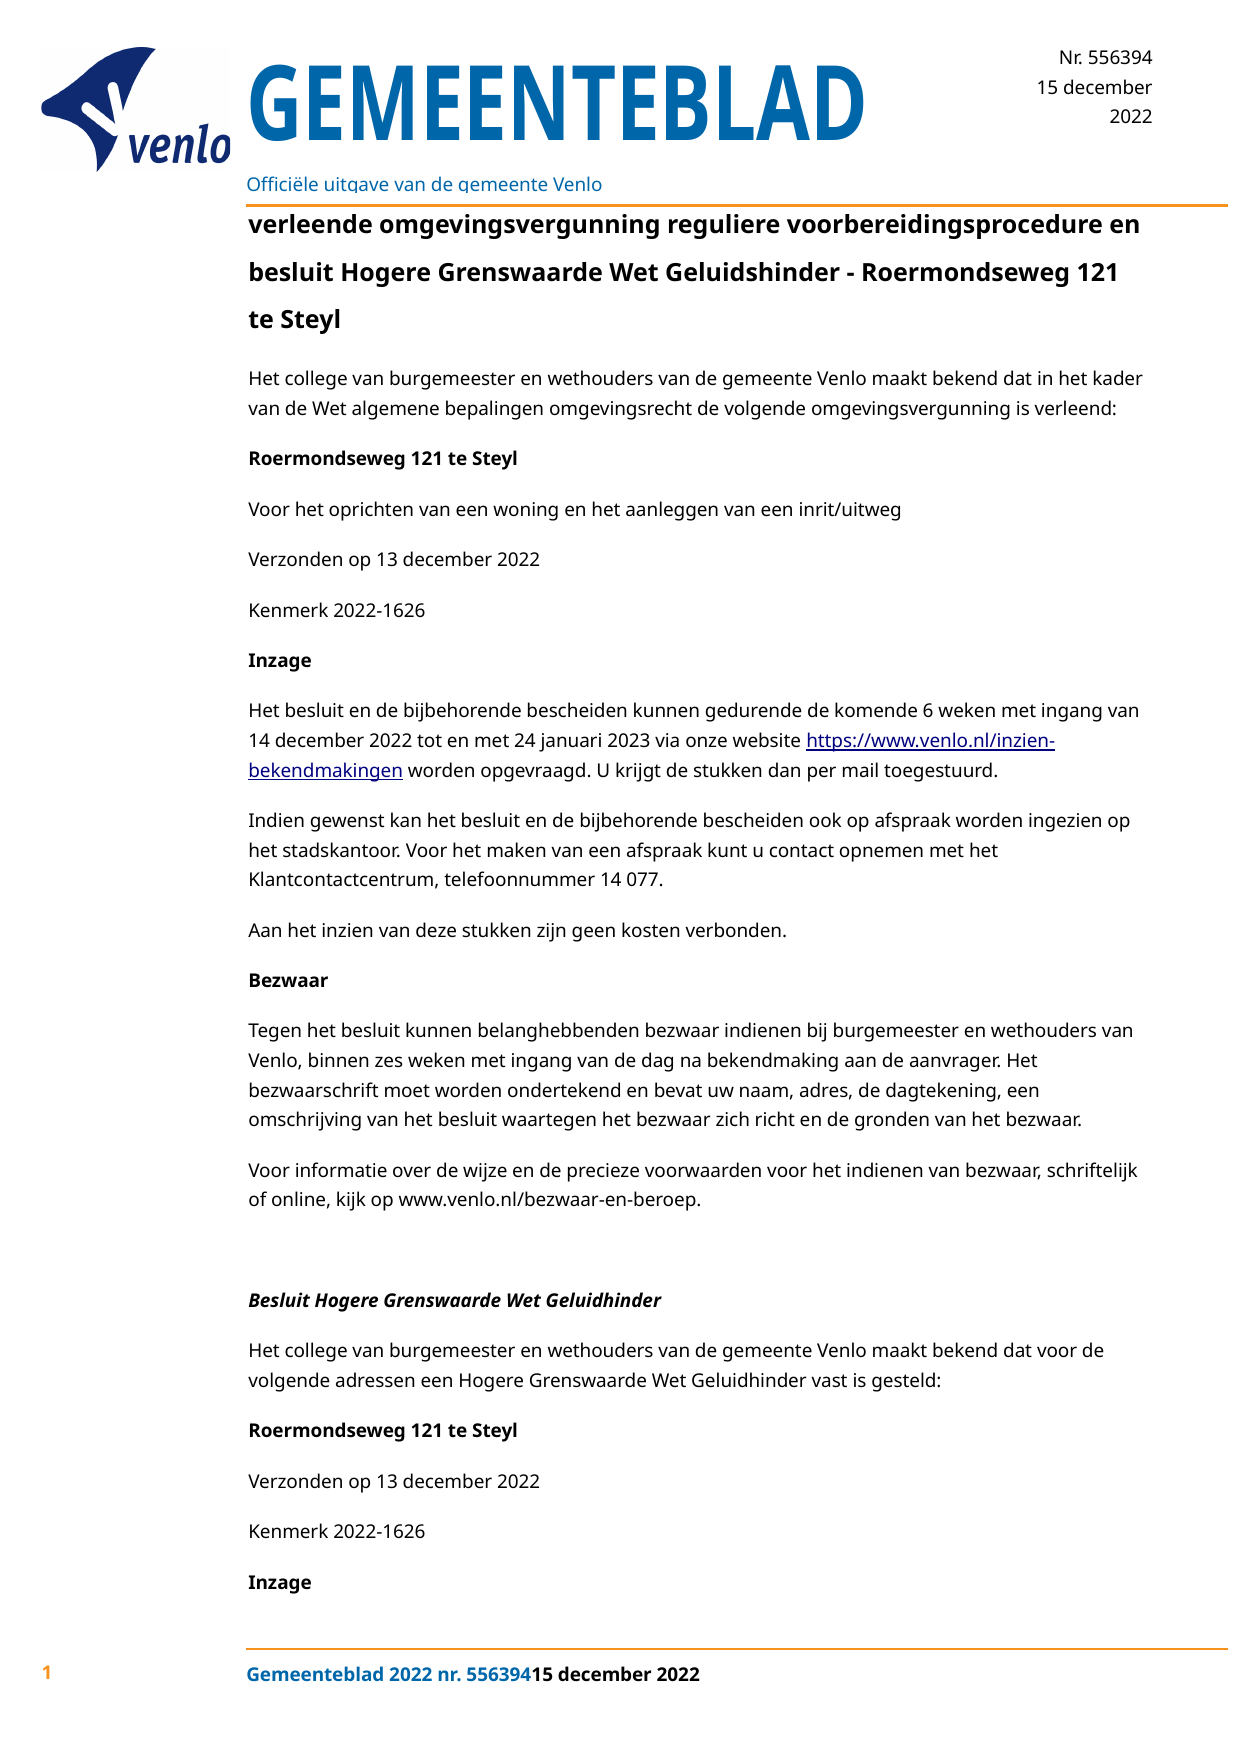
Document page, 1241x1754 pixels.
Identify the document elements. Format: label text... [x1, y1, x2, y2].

text Bezwaar [248, 967, 1152, 993]
picture [41, 47, 231, 172]
text Het college van burgemeester en wethouders van de gemeente Venlo maakt bekend dat voor de volgende adressen een Hogere Grenswaarde Wet Geluidhinder vast is gesteld: [248, 1338, 1152, 1393]
text Besluit Hogere Grenswaarde Wet Geluidhinder [248, 1287, 1152, 1313]
text Inzage [248, 647, 1152, 673]
text Kenmerk 2022-1626 [248, 597, 1152, 622]
text Het besluit en de bijbehorende bescheiden kunnen gedurende de komende 6 weken met ingang van 14 december 2022 tot en met 24 januari 2023 via onze website https://www.venlo.nl/inzien-bekendmakingen worden opgevraagd. U krijgt de stukken dan per mail toegestuurd. [248, 698, 1152, 782]
text Aan het inzien van deze stukken zijn geen kosten verbonden. [248, 917, 1152, 942]
text Voor het oprichten van een woning en het aanleggen van een inrit/uitweg [248, 496, 1152, 522]
text Het college van burgemeester en wethouders van de gemeente Venlo maakt bekend dat in het kader van de Wet algemene bepalingen omgevingsrecht de volgende omgevingsvergunning is verleend: [248, 366, 1152, 421]
text Verzonden op 13 december 2022 [248, 546, 1152, 572]
text Indien gewenst kan het besluit en de bijbehorende bescheiden ook op afspraak worden ingezien op het stadskantoor. Voor het maken van een afspraak kunt u contact opnemen met het Klantcontactcentrum, telefoonnummer 14 077. [248, 807, 1152, 892]
text Kenmerk 2022-1626 [248, 1518, 1152, 1544]
text Verzonden op 13 december 2022 [248, 1468, 1152, 1494]
text verleende omgevingsvergunning reguliere voorbereidingsprocedure en besluit Hogere Grenswaarde Wet Geluidshinder - Roermondseweg 121 te Steyl [248, 207, 1152, 336]
text Voor informatie over de wijze en de precieze voorwaarden voor het indienen van bezwaar, schriftelijk of online, kijk op www.venlo.nl/bezwaar-en-beroep. [248, 1157, 1152, 1212]
text Roermondseweg 121 te Steyl [248, 1418, 1152, 1443]
text Roermondseweg 121 te Steyl [248, 446, 1152, 471]
text Inzage [248, 1569, 1152, 1594]
text Tegen het besluit kunnen belanghebbenden bezwaar indienen bij burgemeester en wethouders van Venlo, binnen zes weken met ingang van de dag na bekendmaking aan de aanvrager. Het bezwaarschrift moet worden ondertekend en bevat uw naam, adres, de dagtekening, een omschrijving van het besluit waartegen het bezwaar zich richt en de gronden van het bezwaar. [248, 1018, 1152, 1132]
